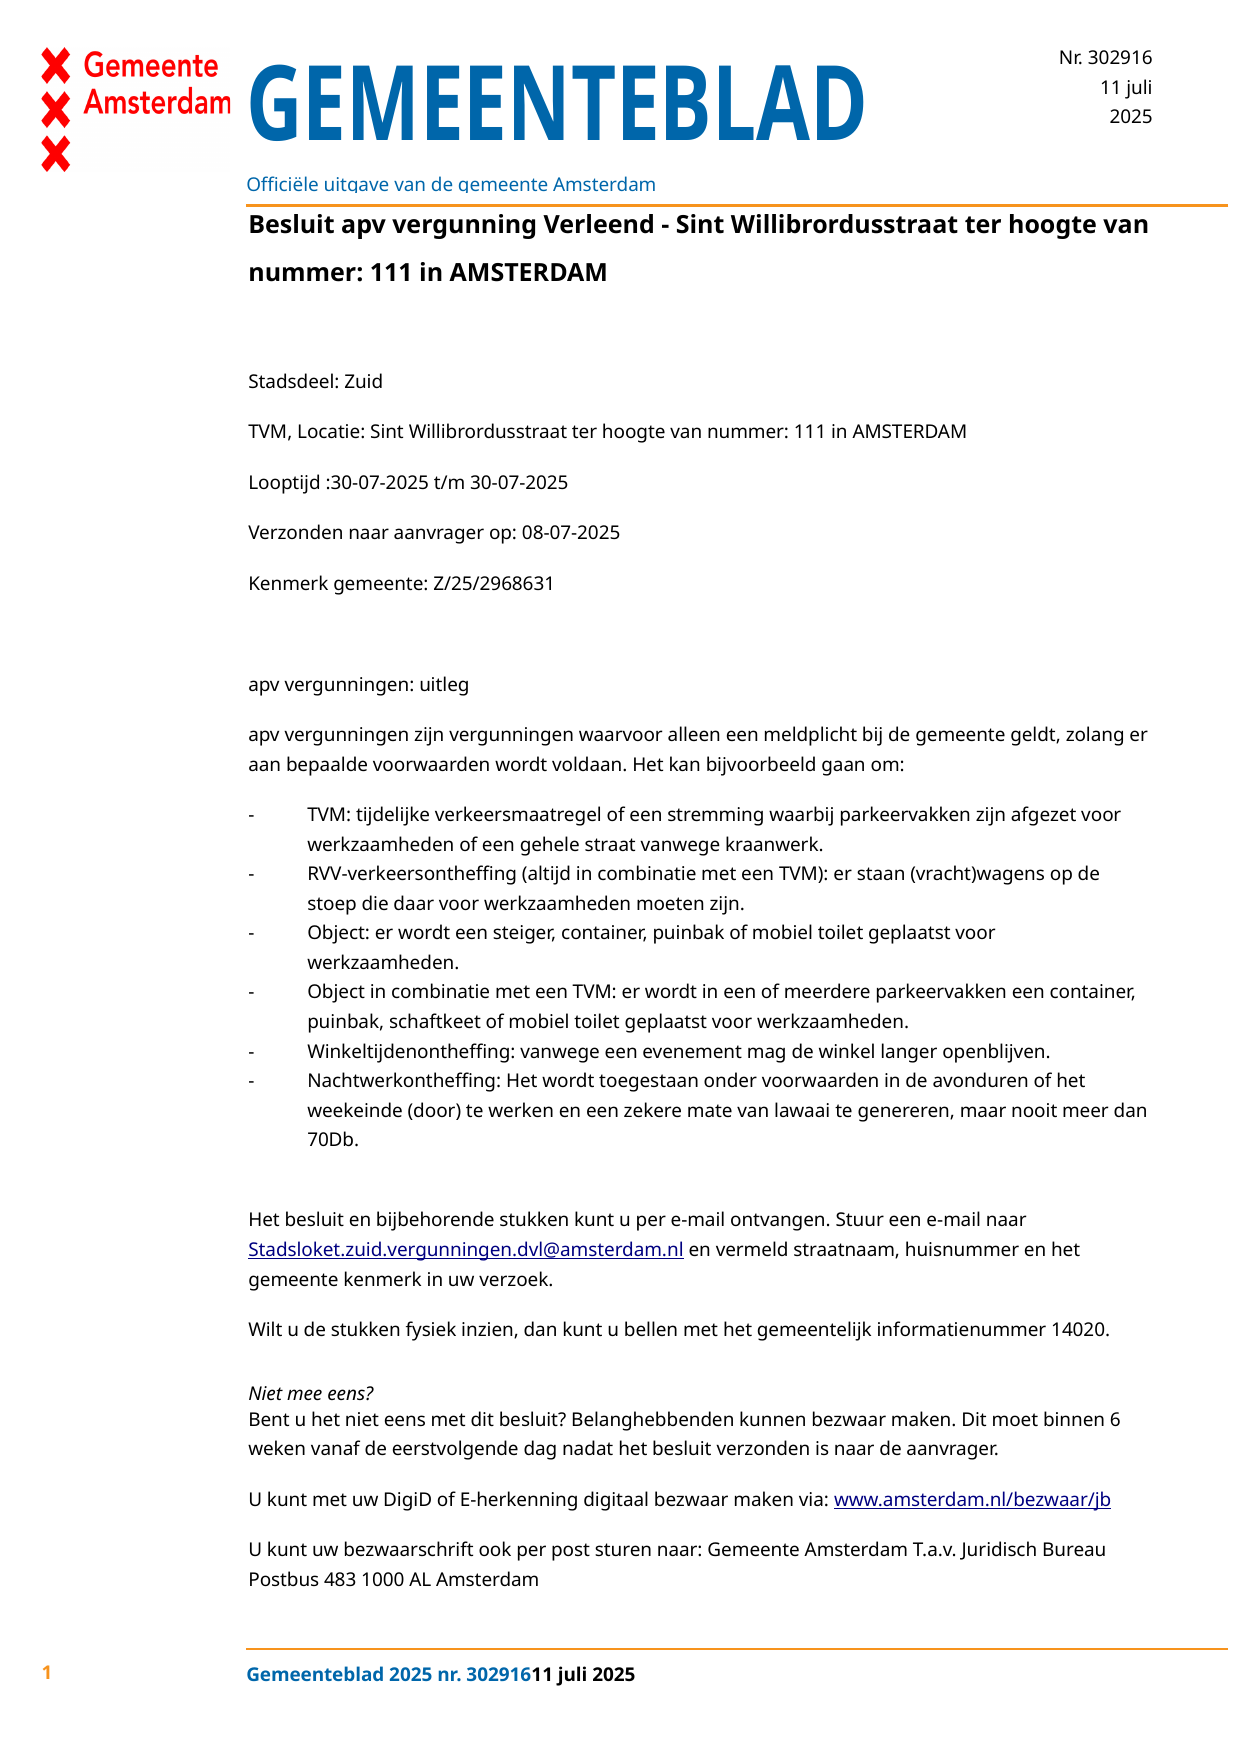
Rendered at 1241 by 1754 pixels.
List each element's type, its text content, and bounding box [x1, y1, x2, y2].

text U kunt met uw DigiD of E-herkenning digitaal bezwaar maken via: www.amsterdam.nl/bezwaar/jb [248, 1486, 1152, 1512]
list Nachtwerkontheffing: Het wordt toegestaan onder voorwaarden in de avonduren of het weekeinde (door) te werken en een zekere mate van lawaai te genereren, maar nooit meer dan 70Db. [248, 1067, 1152, 1152]
text Verzonden naar aanvrager op: 08-07-2025 [248, 519, 1152, 545]
text Bent u het niet eens met dit besluit? Belanghebbenden kunnen bezwaar maken. Dit moet binnen 6 weken vanaf de eerstvolgende dag nadat het besluit verzonden is naar de aanvrager. [248, 1406, 1152, 1461]
text apv vergunningen: uitleg [248, 671, 1152, 697]
list TVM: tijdelijke verkeersmaatregel of een stremming waarbij parkeervakken zijn afgezet voor werkzaamheden of een gehele straat vanwege kraanwerk. [248, 801, 1152, 857]
text TVM, Locatie: Sint Willibrordusstraat ter hoogte van nummer: 111 in AMSTERDAM [248, 419, 1152, 444]
list RVV-verkeersontheffing (altijd in combinatie met een TVM): er staan (vracht)wagens op de stoep die daar voor werkzaamheden moeten zijn. [248, 860, 1152, 916]
text Het besluit en bijbehorende stukken kunt u per e-mail ontvangen. Stuur een e-mail naar Stadsloket.zuid.vergunningen.dvl@amsterdam.nl en vermeld straatnaam, huisnummer en het gemeente kenmerk in uw verzoek. [248, 1207, 1152, 1292]
text Stadsdeel: Zuid [248, 368, 1152, 394]
text Kenmerk gemeente: Z/25/2968631 [248, 570, 1152, 596]
text Besluit apv vergunning Verleend - Sint Willibrordusstraat ter hoogte van nummer: 111 in AMSTERDAM [248, 207, 1152, 288]
text Wilt u de stukken fysiek inzien, dan kunt u bellen met het gemeentelijk informatienummer 14020. [248, 1316, 1152, 1342]
text Looptijd :30-07-2025 t/m 30-07-2025 [248, 469, 1152, 495]
list Winkeltijdenontheffing: vanwege een evenement mag de winkel langer openblijven. [248, 1038, 1152, 1064]
picture [41, 47, 231, 172]
text U kunt uw bezwaarschrift ook per post sturen naar: Gemeente Amsterdam T.a.v. Juridisch Bureau Postbus 483 1000 AL Amsterdam [248, 1536, 1152, 1592]
list Object: er wordt een steiger, container, puinbak of mobiel toilet geplaatst voor werkzaamheden. [248, 919, 1152, 975]
list Object in combinatie met een TVM: er wordt in een of meerdere parkeervakken een container, puinbak, schaftkeet of mobiel toilet geplaatst voor werkzaamheden. [248, 979, 1152, 1034]
text apv vergunningen zijn vergunningen waarvoor alleen een meldplicht bij de gemeente geldt, zolang er aan bepaalde voorwaarden wordt voldaan. Het kan bijvoorbeeld gaan om: [248, 721, 1152, 777]
text Niet mee eens? [248, 1380, 1152, 1406]
